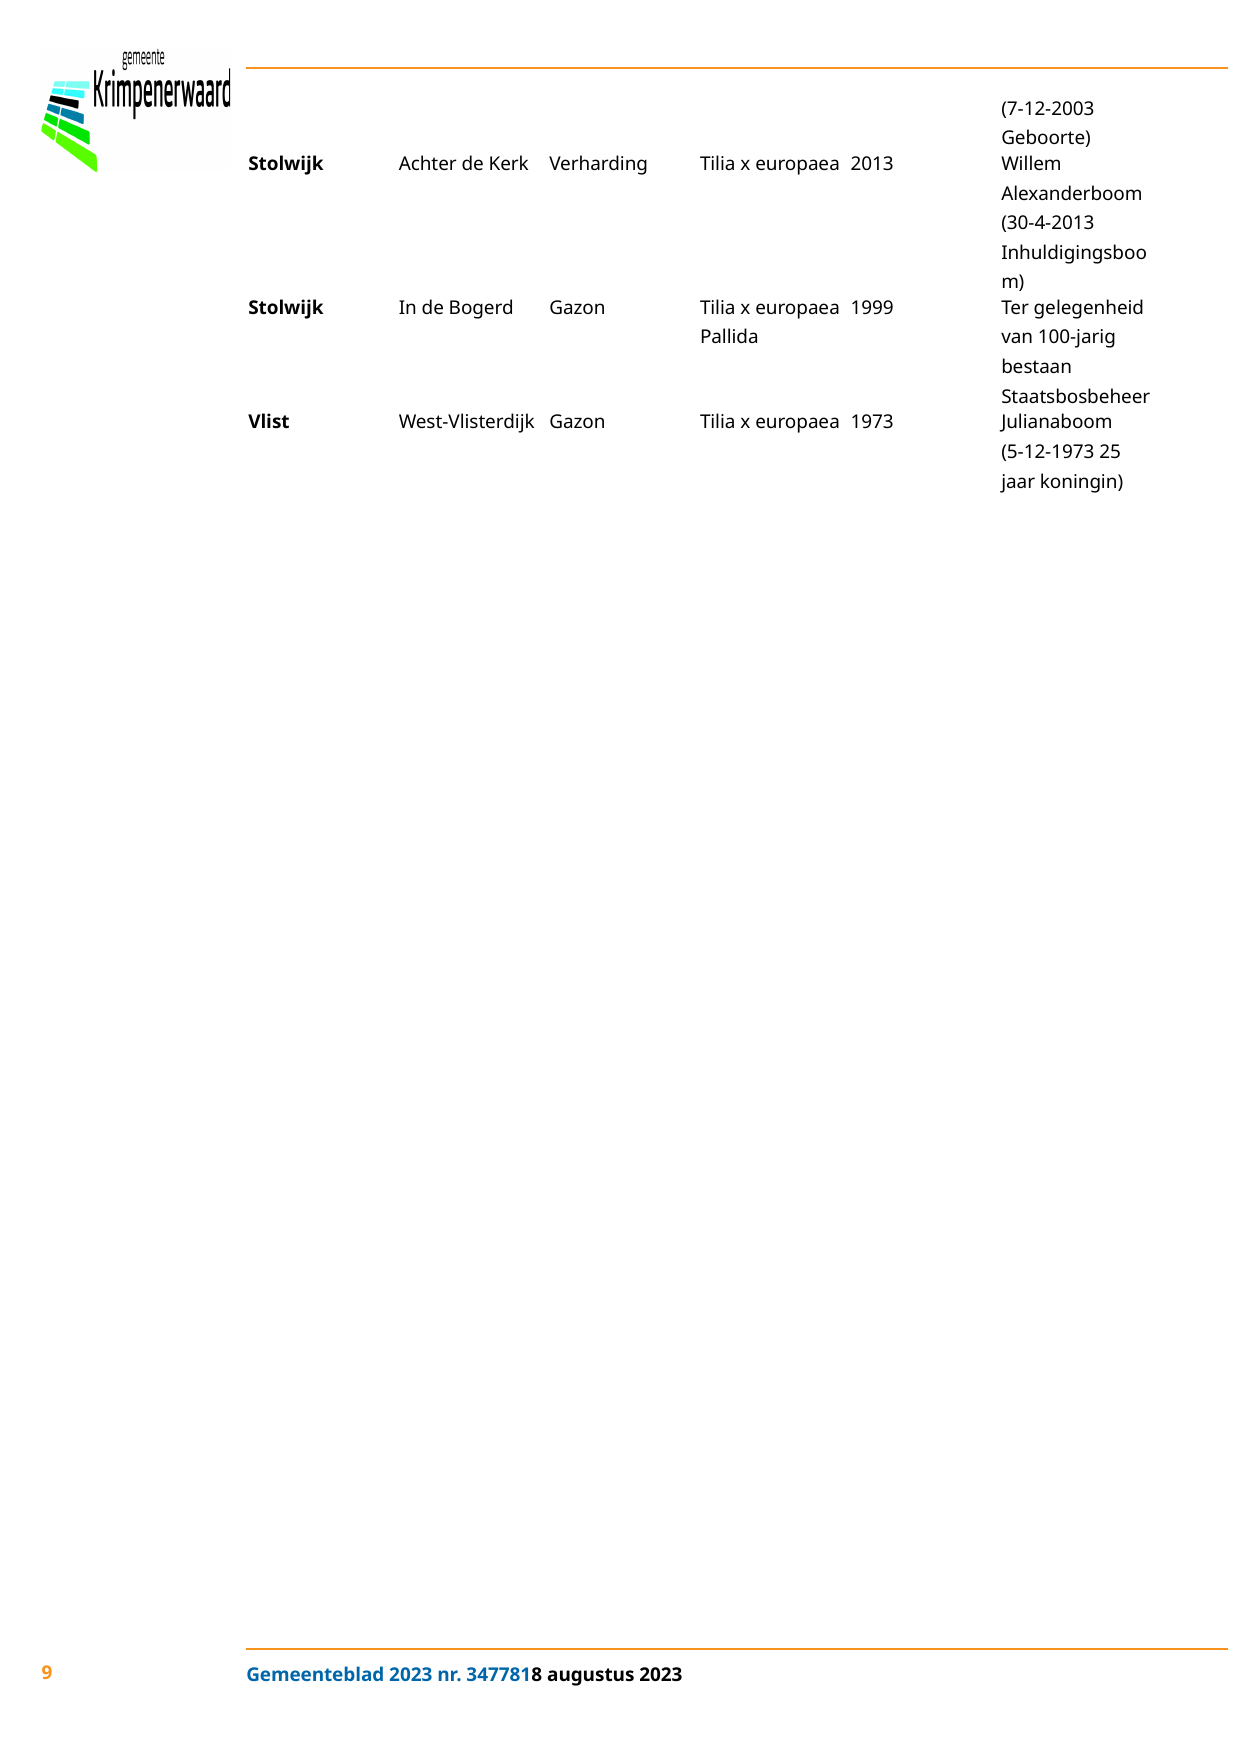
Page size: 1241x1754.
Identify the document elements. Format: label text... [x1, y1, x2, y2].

table_cell Achter de Kerk [399, 150, 549, 294]
picture [41, 47, 231, 172]
table_cell Gazon [549, 294, 700, 409]
table_cell 1999 [850, 294, 1001, 409]
table_cell Ter gelegenheid van 100-jarig bestaan Staatsbosbeheer [1001, 294, 1152, 409]
table_cell Vlist [248, 409, 398, 493]
table_cell [248, 95, 398, 150]
table_cell Willem Alexanderboom (30-4-2013 Inhuldigingsboom) [1001, 150, 1152, 294]
table_cell [850, 95, 1001, 150]
table_cell Tilia x europaea [700, 409, 850, 493]
table_cell Julianaboom (5-12-1973 25 jaar koningin) [1001, 409, 1152, 493]
table_cell Tilia x europaea Pallida [700, 294, 850, 409]
table_cell Tilia x europaea [700, 150, 850, 294]
table_cell (7-12-2003 Geboorte) [1001, 95, 1152, 150]
table_cell Verharding [549, 150, 700, 294]
table_cell West-Vlisterdijk [399, 409, 549, 493]
table_cell In de Bogerd [399, 294, 549, 409]
table_cell Stolwijk [248, 150, 398, 294]
table_cell 1973 [850, 409, 1001, 493]
table_cell Gazon [549, 409, 700, 493]
table_cell Stolwijk [248, 294, 398, 409]
table_cell [549, 95, 700, 150]
table_cell 2013 [850, 150, 1001, 294]
table_cell [399, 95, 549, 150]
table_cell [700, 95, 850, 150]
